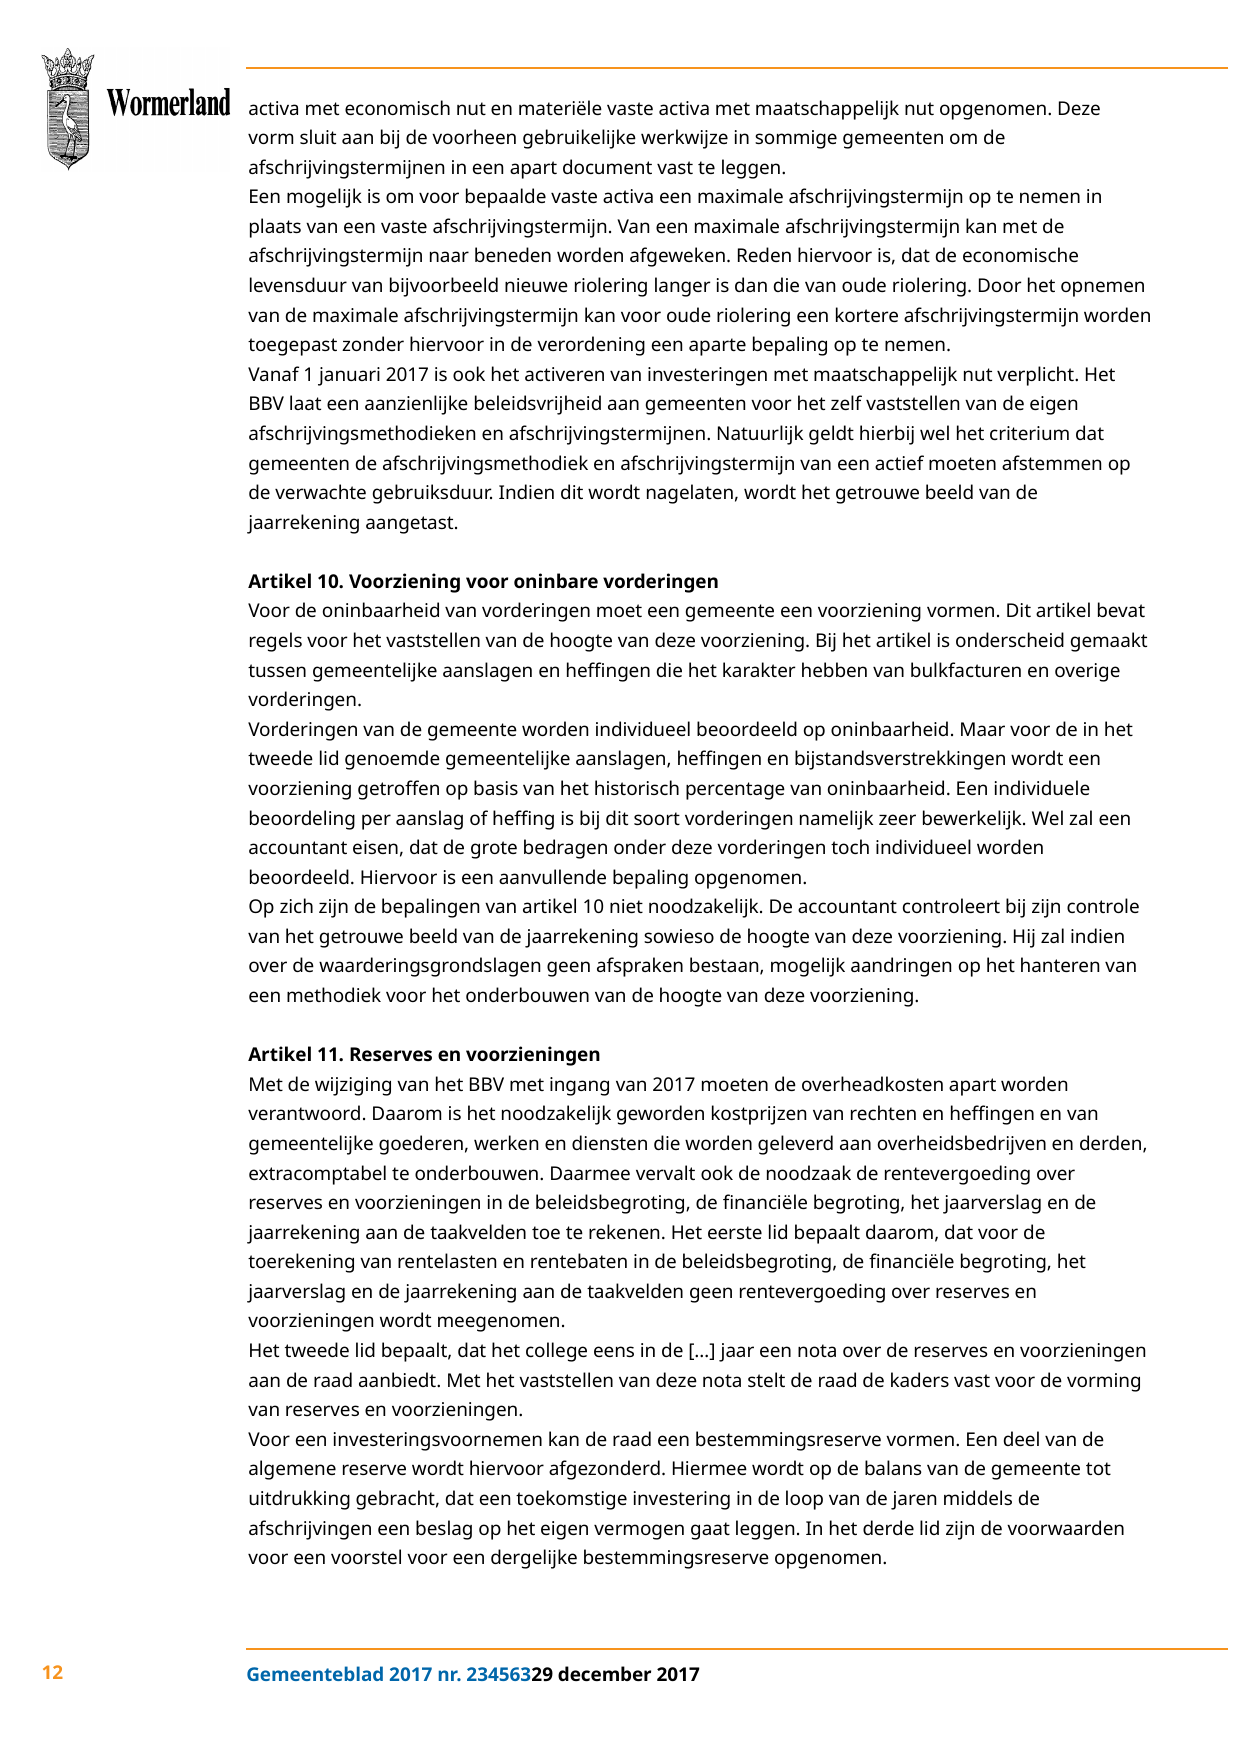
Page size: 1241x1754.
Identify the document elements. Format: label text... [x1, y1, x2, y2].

picture [41, 47, 231, 172]
text Met de wijziging van het BBV met ingang van 2017 moeten de overheadkosten apart worden verantwoord. Daarom is het noodzakelijk geworden kostprijzen van rechten en heffingen en van gemeentelijke goederen, werken en diensten die worden geleverd aan overheidsbedrijven en derden, extracomptabel te onderbouwen. Daarmee vervalt ook de noodzaak de rentevergoeding over reserves en voorzieningen in de beleidsbegroting, de financiële begroting, het jaarverslag en de jaarrekening aan de taakvelden toe te rekenen. Het eerste lid bepaalt daarom, dat voor de toerekening van rentelasten en rentebaten in de beleidsbegroting, de financiële begroting, het jaarverslag en de jaarrekening aan de taakvelden geen rentevergoeding over reserves en voorzieningen wordt meegenomen. [248, 1071, 1152, 1333]
text Artikel 11. Reserves en voorzieningen [248, 1041, 1152, 1067]
text Op zich zijn de bepalingen van artikel 10 niet noodzakelijk. De accountant controleert bij zijn controle van het getrouwe beeld van de jaarrekening sowieso de hoogte van deze voorziening. Hij zal indien over de waarderingsgrondslagen geen afspraken bestaan, mogelijk aandringen op het hanteren van een methodiek voor het onderbouwen van de hoogte van deze voorziening. [248, 893, 1152, 1008]
text Vorderingen van de gemeente worden individueel beoordeeld op oninbaarheid. Maar voor de in het tweede lid genoemde gemeentelijke aanslagen, heffingen en bijstandsverstrekkingen wordt een voorziening getroffen op basis van het historisch percentage van oninbaarheid. Een individuele beoordeling per aanslag of heffing is bij dit soort vorderingen namelijk zeer bewerkelijk. Wel zal een accountant eisen, dat de grote bedragen onder deze vorderingen toch individueel worden beoordeeld. Hiervoor is een aanvullende bepaling opgenomen. [248, 716, 1152, 890]
text Vanaf 1 januari 2017 is ook het activeren van investeringen met maatschappelijk nut verplicht. Het BBV laat een aanzienlijke beleidsvrijheid aan gemeenten voor het zelf vaststellen van de eigen afschrijvingsmethodieken en afschrijvingstermijnen. Natuurlijk geldt hierbij wel het criterium dat gemeenten de afschrijvingsmethodiek en afschrijvingstermijn van een actief moeten afstemmen op de verwachte gebruiksduur. Indien dit wordt nagelaten, wordt het getrouwe beeld van de jaarrekening aangetast. [248, 361, 1152, 535]
text Voor een investeringsvoornemen kan de raad een bestemmingsreserve vormen. Een deel van de algemene reserve wordt hiervoor afgezonderd. Hiermee wordt op de balans van de gemeente tot uitdrukking gebracht, dat een toekomstige investering in de loop van de jaren middels de afschrijvingen een beslag op het eigen vermogen gaat leggen. In het derde lid zijn de voorwaarden voor een voorstel voor een dergelijke bestemmingsreserve opgenomen. [248, 1426, 1152, 1570]
text Het tweede lid bepaalt, dat het college eens in de […] jaar een nota over de reserves en voorzieningen aan de raad aanbiedt. Met het vaststellen van deze nota stelt de raad de kaders vast voor de vorming van reserves en voorzieningen. [248, 1337, 1152, 1422]
text Voor de oninbaarheid van vorderingen moet een gemeente een voorziening vormen. Dit artikel bevat regels voor het vaststellen van de hoogte van deze voorziening. Bij het artikel is onderscheid gemaakt tussen gemeentelijke aanslagen en heffingen die het karakter hebben van bulkfacturen en overige vorderingen. [248, 598, 1152, 712]
text Artikel 10. Voorziening voor oninbare vorderingen [248, 568, 1152, 594]
text Een mogelijk is om voor bepaalde vaste activa een maximale afschrijvingstermijn op te nemen in plaats van een vaste afschrijvingstermijn. Van een maximale afschrijvingstermijn kan met de afschrijvingstermijn naar beneden worden afgeweken. Reden hiervoor is, dat de economische levensduur van bijvoorbeeld nieuwe riolering langer is dan die van oude riolering. Door het opnemen van de maximale afschrijvingstermijn kan voor oude riolering een kortere afschrijvingstermijn worden toegepast zonder hiervoor in de verordening een aparte bepaling op te nemen. [248, 183, 1152, 357]
text activa met economisch nut en materiële vaste activa met maatschappelijk nut opgenomen. Deze vorm sluit aan bij de voorheen gebruikelijke werkwijze in sommige gemeenten om de afschrijvingstermijnen in een apart document vast te leggen. [248, 95, 1152, 180]
